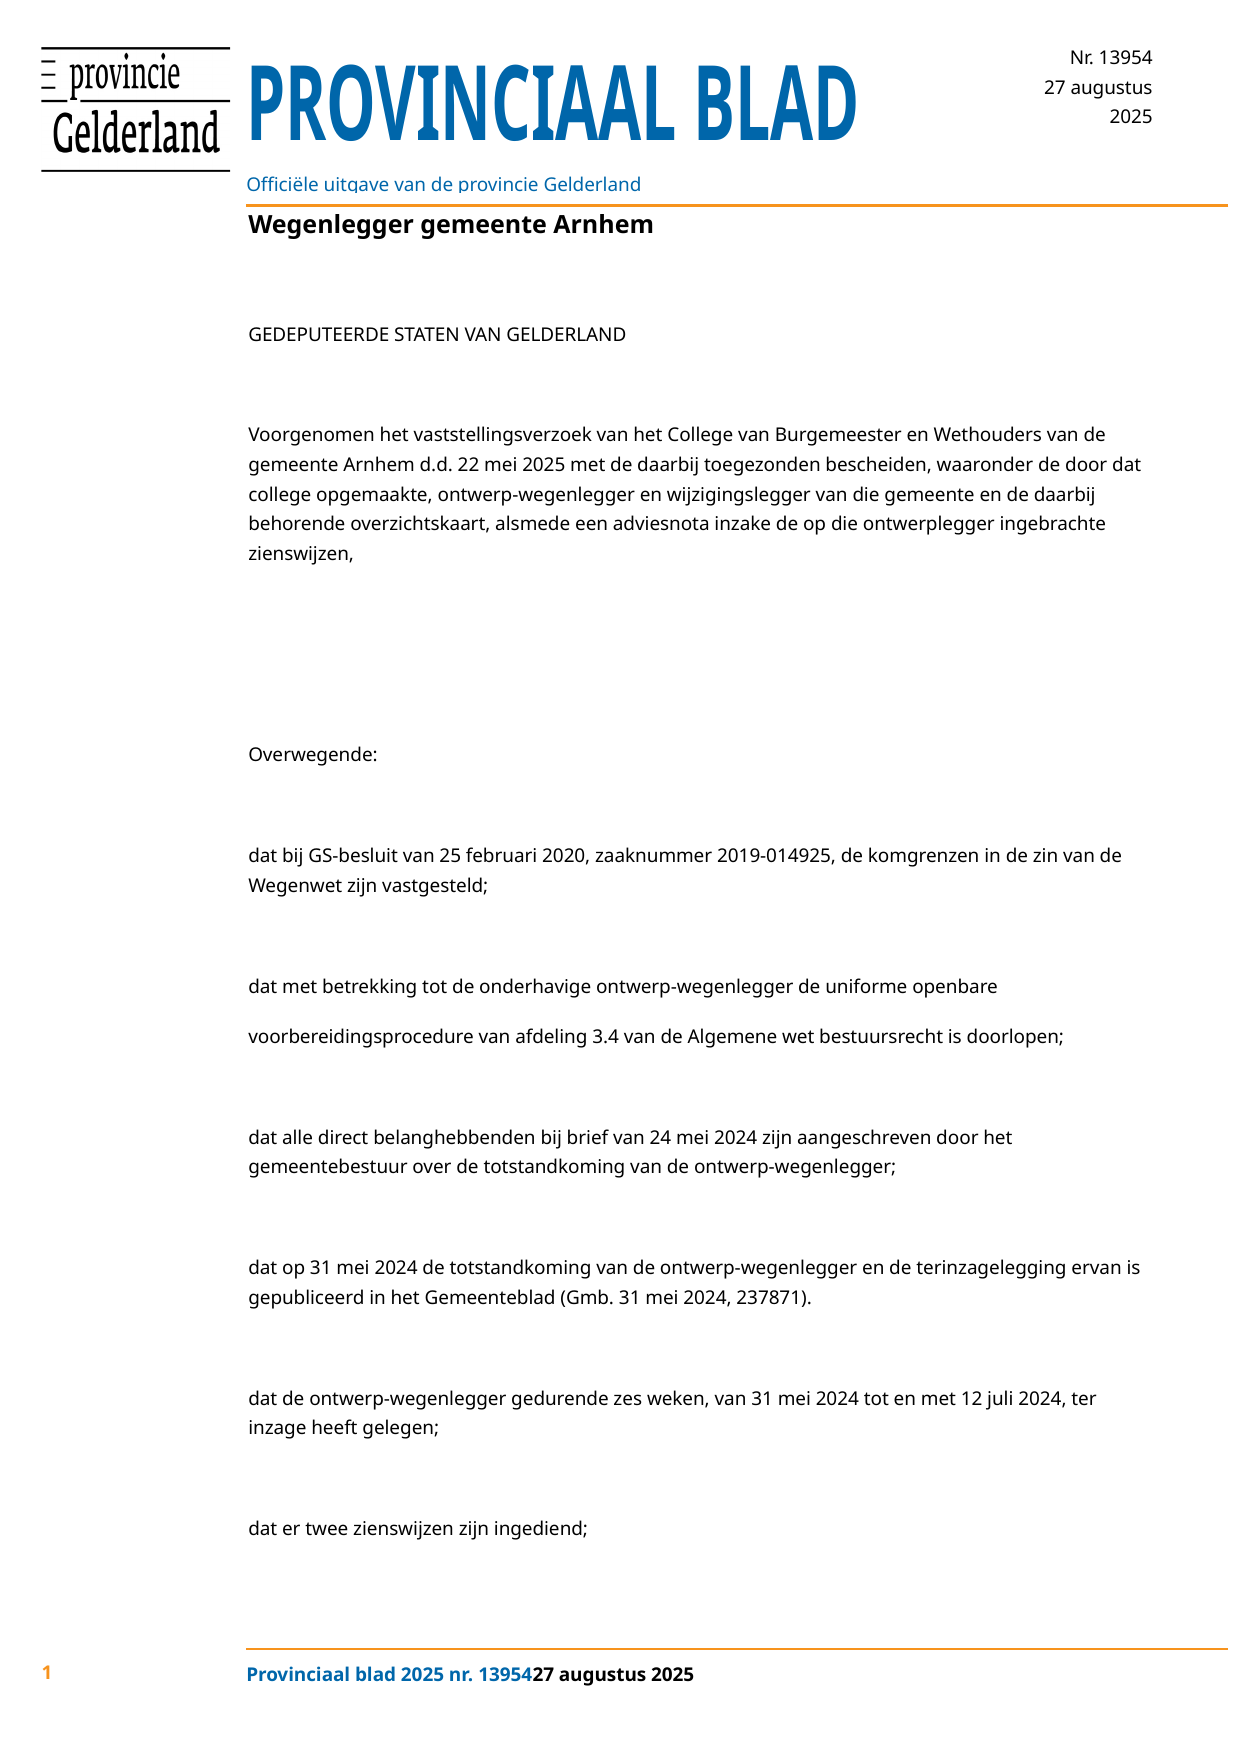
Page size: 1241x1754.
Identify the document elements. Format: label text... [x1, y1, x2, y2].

text Voorgenomen het vaststellingsverzoek van het College van Burgemeester en Wethouders van de gemeente Arnhem d.d. 22 mei 2025 met de daarbij toegezonden bescheiden, waaronder de door dat college opgemaakte, ontwerp-wegenlegger en wijzigingslegger van die gemeente en de daarbij behorende overzichtskaart, alsmede een adviesnota inzake de op die ontwerplegger ingebrachte zienswijzen, [248, 422, 1152, 566]
text dat met betrekking tot de onderhavige ontwerp-wegenlegger de uniforme openbare [248, 973, 1152, 998]
picture [41, 47, 231, 172]
text Wegenlegger gemeente Arnhem [248, 207, 1152, 241]
text dat alle direct belanghebbenden bij brief van 24 mei 2024 zijn aangeschreven door het gemeentebestuur over de totstandkoming van de ontwerp-wegenlegger; [248, 1124, 1152, 1179]
text dat de ontwerp-wegenlegger gedurende zes weken, van 31 mei 2024 tot en met 12 juli 2024, ter inzage heeft gelegen; [248, 1385, 1152, 1440]
text voorbereidingsprocedure van afdeling 3.4 van de Algemene wet bestuursrecht is doorlopen; [248, 1023, 1152, 1049]
text GEDEPUTEERDE STATEN VAN GELDERLAND [248, 321, 1152, 346]
text dat op 31 mei 2024 de totstandkoming van de ontwerp-wegenlegger en de terinzagelegging ervan is gepubliceerd in het Gemeenteblad (Gmb. 31 mei 2024, 237871). [248, 1254, 1152, 1310]
text dat er twee zienswijzen zijn ingediend; [248, 1515, 1152, 1541]
text Overwegende: [248, 742, 1152, 767]
text dat bij GS-besluit van 25 februari 2020, zaaknummer 2019-014925, de komgrenzen in de zin van de Wegenwet zijn vastgesteld; [248, 842, 1152, 898]
